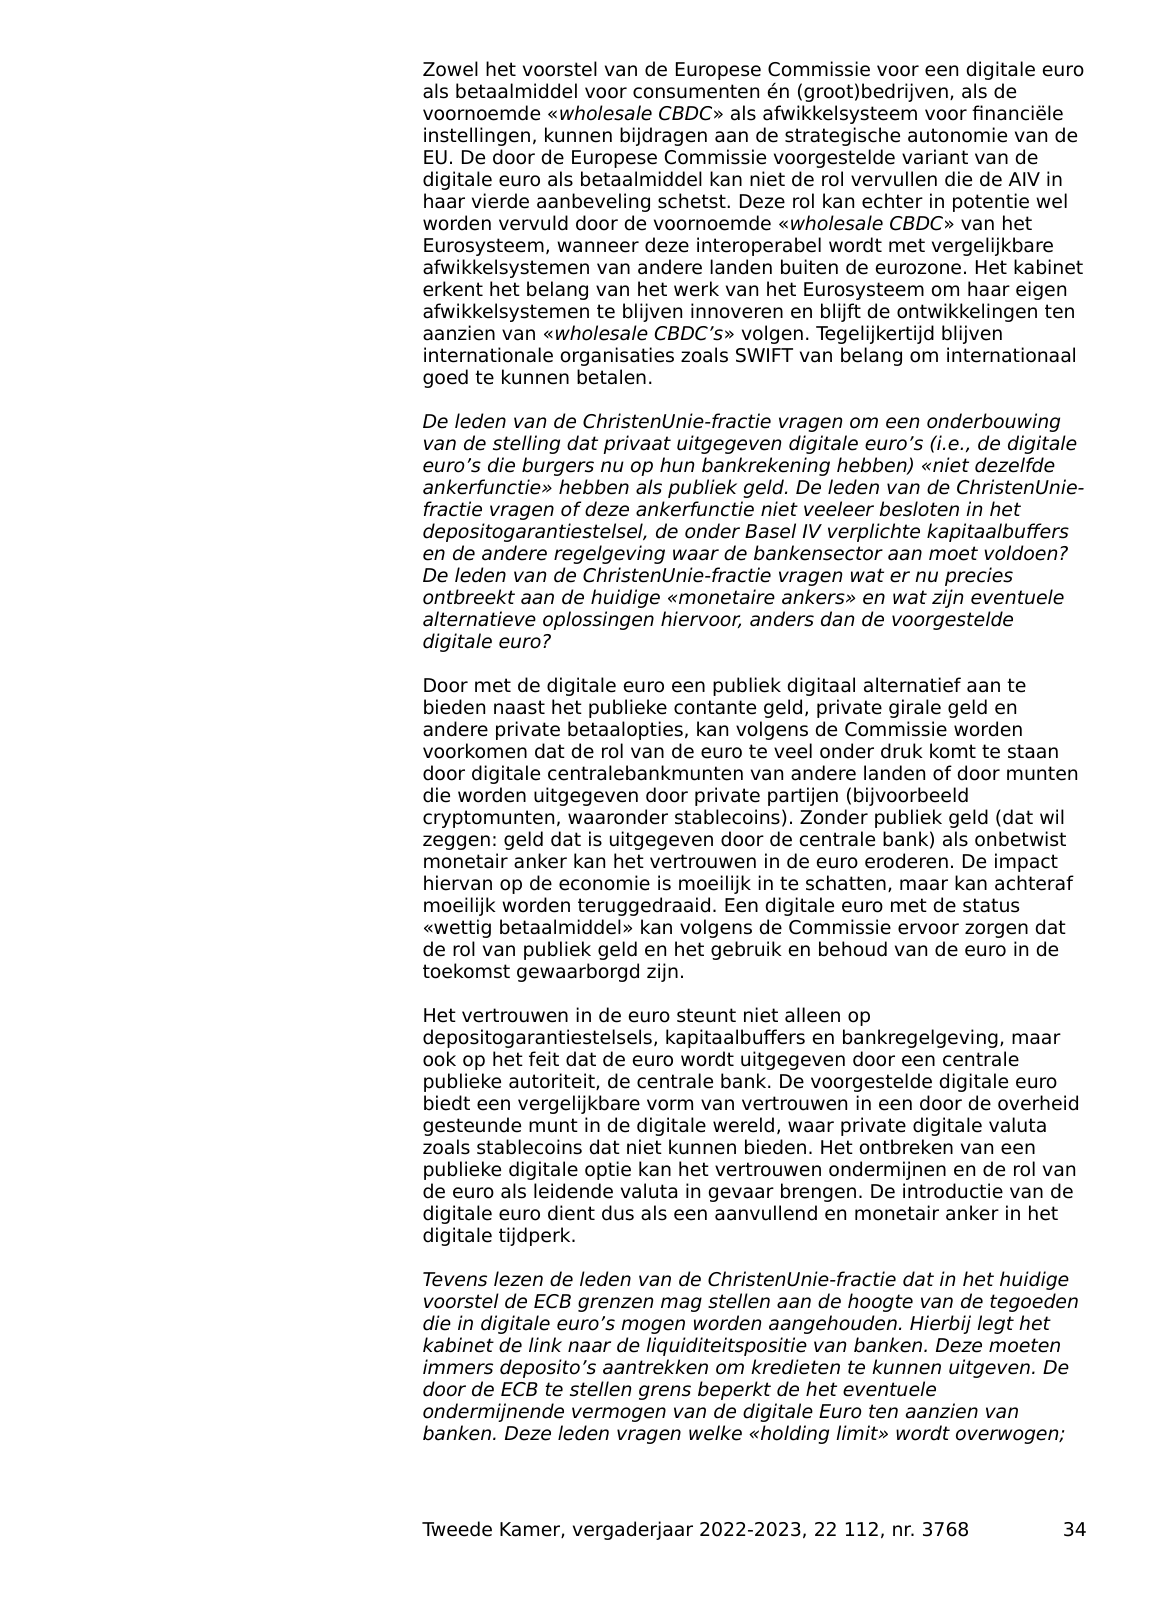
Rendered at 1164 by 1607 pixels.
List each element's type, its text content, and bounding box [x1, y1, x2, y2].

text Tevens lezen de leden van de ChristenUnie-fractie dat in het huidige voorstel de ECB grenzen mag stellen aan de hoogte van de tegoeden die in digitale euro’s mogen worden aangehouden. Hierbij legt het kabinet de link naar de liquiditeitspositie van banken. Deze moeten immers deposito’s aantrekken om kredieten te kunnen uitgeven. De door de ECB te stellen grens beperkt de het eventuele ondermijnende vermogen van de digitale Euro ten aanzien van banken. Deze leden vragen welke «holding limit» wordt overwogen; [422, 1269, 1087, 1444]
text Door met de digitale euro een publiek digitaal alternatief aan te bieden naast het publieke contante geld, private girale geld en andere private betaalopties, kan volgens de Commissie worden voorkomen dat de rol van de euro te veel onder druk komt te staan door digitale centralebankmunten van andere landen of door munten die worden uitgegeven door private partijen (bijvoorbeeld cryptomunten, waaronder stablecoins). Zonder publiek geld (dat wil zeggen: geld dat is uitgegeven door de centrale bank) als onbetwist monetair anker kan het vertrouwen in de euro eroderen. De impact hiervan op de economie is moeilijk in te schatten, maar kan achteraf moeilijk worden teruggedraaid. Een digitale euro met de status «wettig betaalmiddel» kan volgens de Commissie ervoor zorgen dat de rol van publiek geld en het gebruik en behoud van de euro in de toekomst gewaarborgd zijn. [422, 675, 1087, 983]
text De leden van de ChristenUnie-fractie vragen om een onderbouwing van de stelling dat privaat uitgegeven digitale euro’s (i.e., de digitale euro’s die burgers nu op hun bankrekening hebben) «niet dezelfde ankerfunctie» hebben als publiek geld. De leden van de ChristenUnie-fractie vragen of deze ankerfunctie niet veeleer besloten in het depositogarantiestelsel, de onder Basel IV verplichte kapitaalbuffers en de andere regelgeving waar de bankensector aan moet voldoen? De leden van de ChristenUnie-fractie vragen wat er nu precies ontbreekt aan de huidige «monetaire ankers» en wat zijn eventuele alternatieve oplossingen hiervoor, anders dan de voorgestelde digitale euro? [422, 411, 1087, 653]
text Het vertrouwen in de euro steunt niet alleen op depositogarantiestelsels, kapitaalbuffers en bankregelgeving, maar ook op het feit dat de euro wordt uitgegeven door een centrale publieke autoriteit, de centrale bank. De voorgestelde digitale euro biedt een vergelijkbare vorm van vertrouwen in een door de overheid gesteunde munt in de digitale wereld, waar private digitale valuta zoals stablecoins dat niet kunnen bieden. Het ontbreken van een publieke digitale optie kan het vertrouwen ondermijnen en de rol van de euro als leidende valuta in gevaar brengen. De introductie van de digitale euro dient dus als een aanvullend en monetair anker in het digitale tijdperk. [422, 1005, 1087, 1247]
text Zowel het voorstel van de Europese Commissie voor een digitale euro als betaalmiddel voor consumenten én (groot)bedrijven, als de voornoemde «wholesale CBDC» als afwikkelsysteem voor financiële instellingen, kunnen bijdragen aan de strategische autonomie van de EU. De door de Europese Commissie voorgestelde variant van de digitale euro als betaalmiddel kan niet de rol vervullen die de AIV in haar vierde aanbeveling schetst. Deze rol kan echter in potentie wel worden vervuld door de voornoemde «wholesale CBDC» van het Eurosysteem, wanneer deze interoperabel wordt met vergelijkbare afwikkelsystemen van andere landen buiten de eurozone. Het kabinet erkent het belang van het werk van het Eurosysteem om haar eigen afwikkelsystemen te blijven innoveren en blijft de ontwikkelingen ten aanzien van «wholesale CBDC’s» volgen. Tegelijkertijd blijven internationale organisaties zoals SWIFT van belang om internationaal goed te kunnen betalen. [422, 59, 1087, 389]
